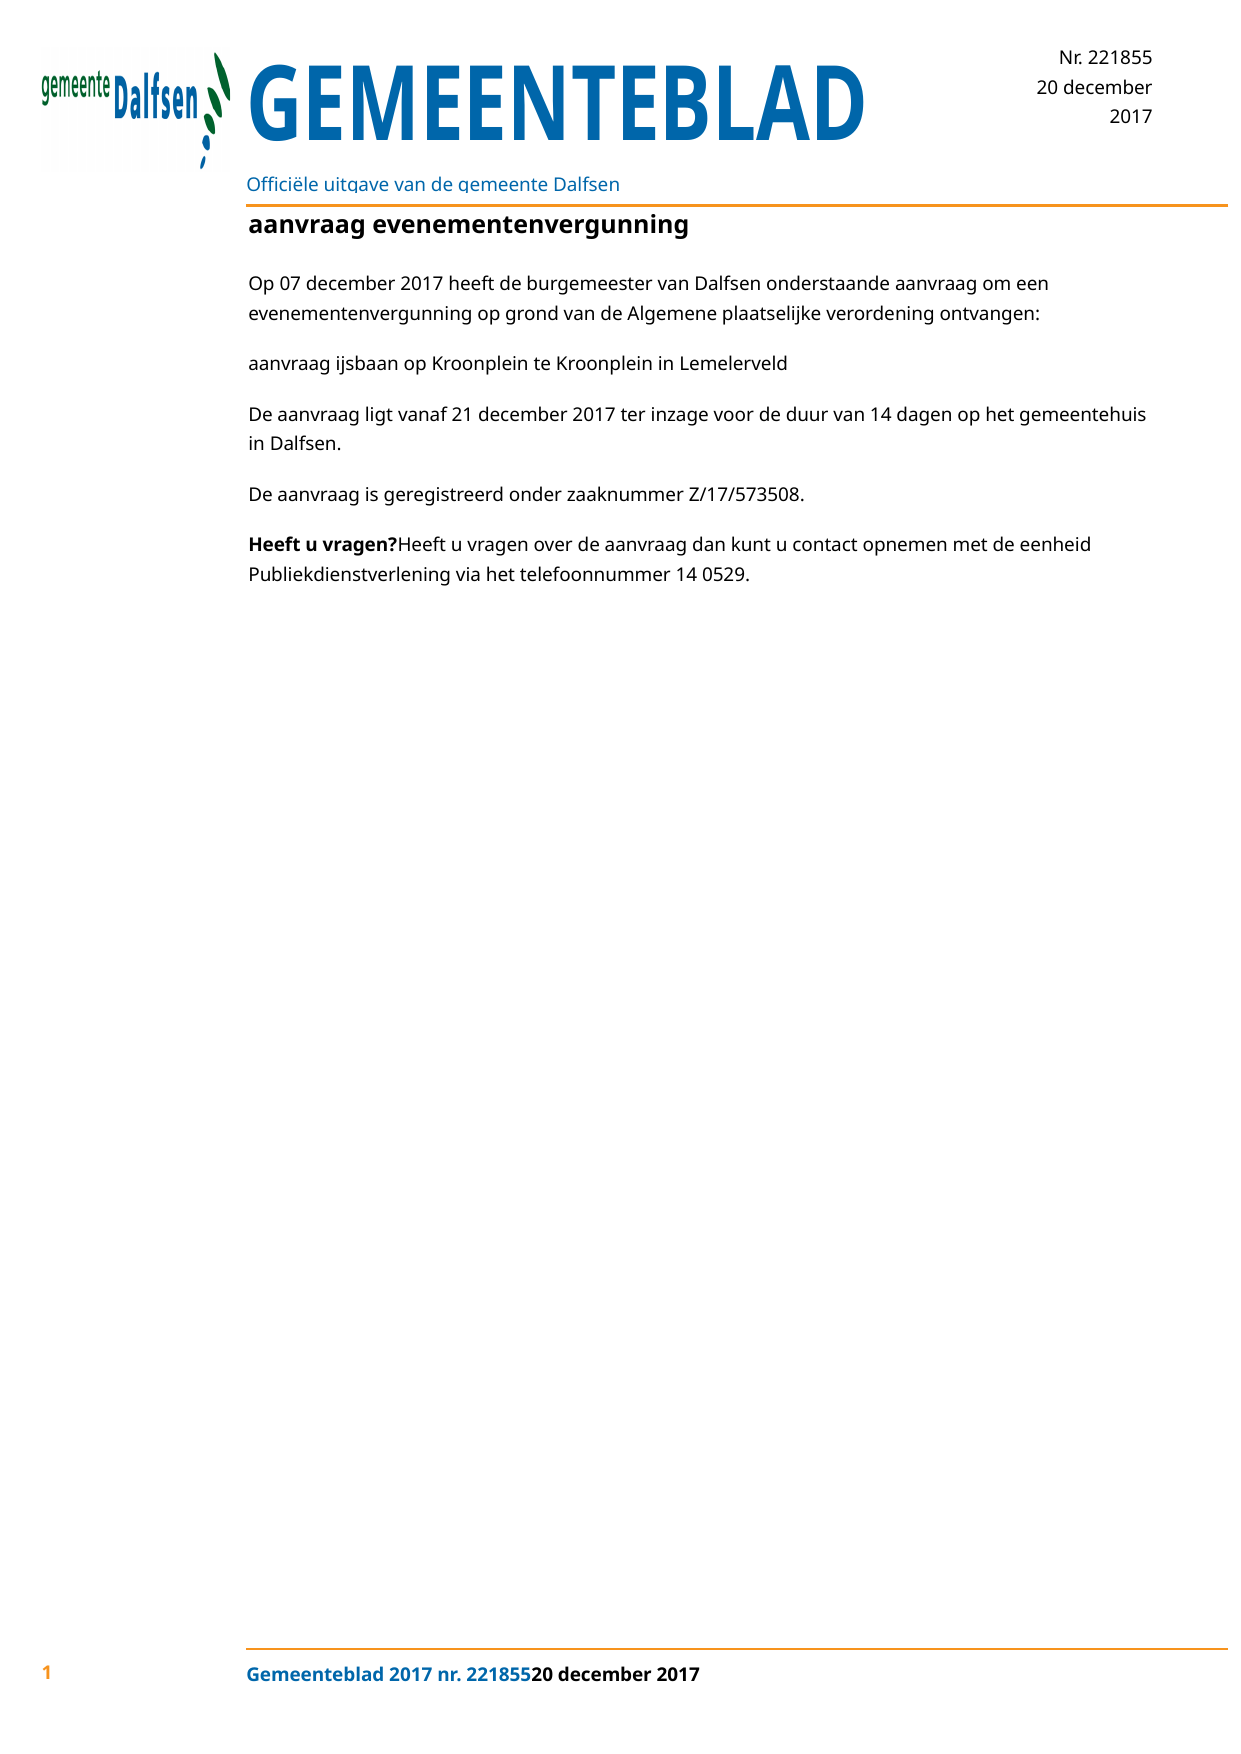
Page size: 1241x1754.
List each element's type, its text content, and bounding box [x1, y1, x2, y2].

text Heeft u vragen?Heeft u vragen over de aanvraag dan kunt u contact opnemen met de eenheid Publiekdienstverlening via het telefoonnummer 14 0529. [248, 531, 1152, 586]
text De aanvraag is geregistreerd onder zaaknummer Z/17/573508. [248, 481, 1152, 506]
picture [41, 47, 231, 172]
text aanvraag evenementenvergunning [248, 207, 1152, 241]
text Op 07 december 2017 heeft de burgemeester van Dalfsen onderstaande aanvraag om een evenementenvergunning op grond van de Algemene plaatselijke verordening ontvangen: [248, 270, 1152, 326]
text De aanvraag ligt vanaf 21 december 2017 ter inzage voor de duur van 14 dagen op het gemeentehuis in Dalfsen. [248, 401, 1152, 456]
text aanvraag ijsbaan op Kroonplein te Kroonplein in Lemelerveld [248, 350, 1152, 376]
